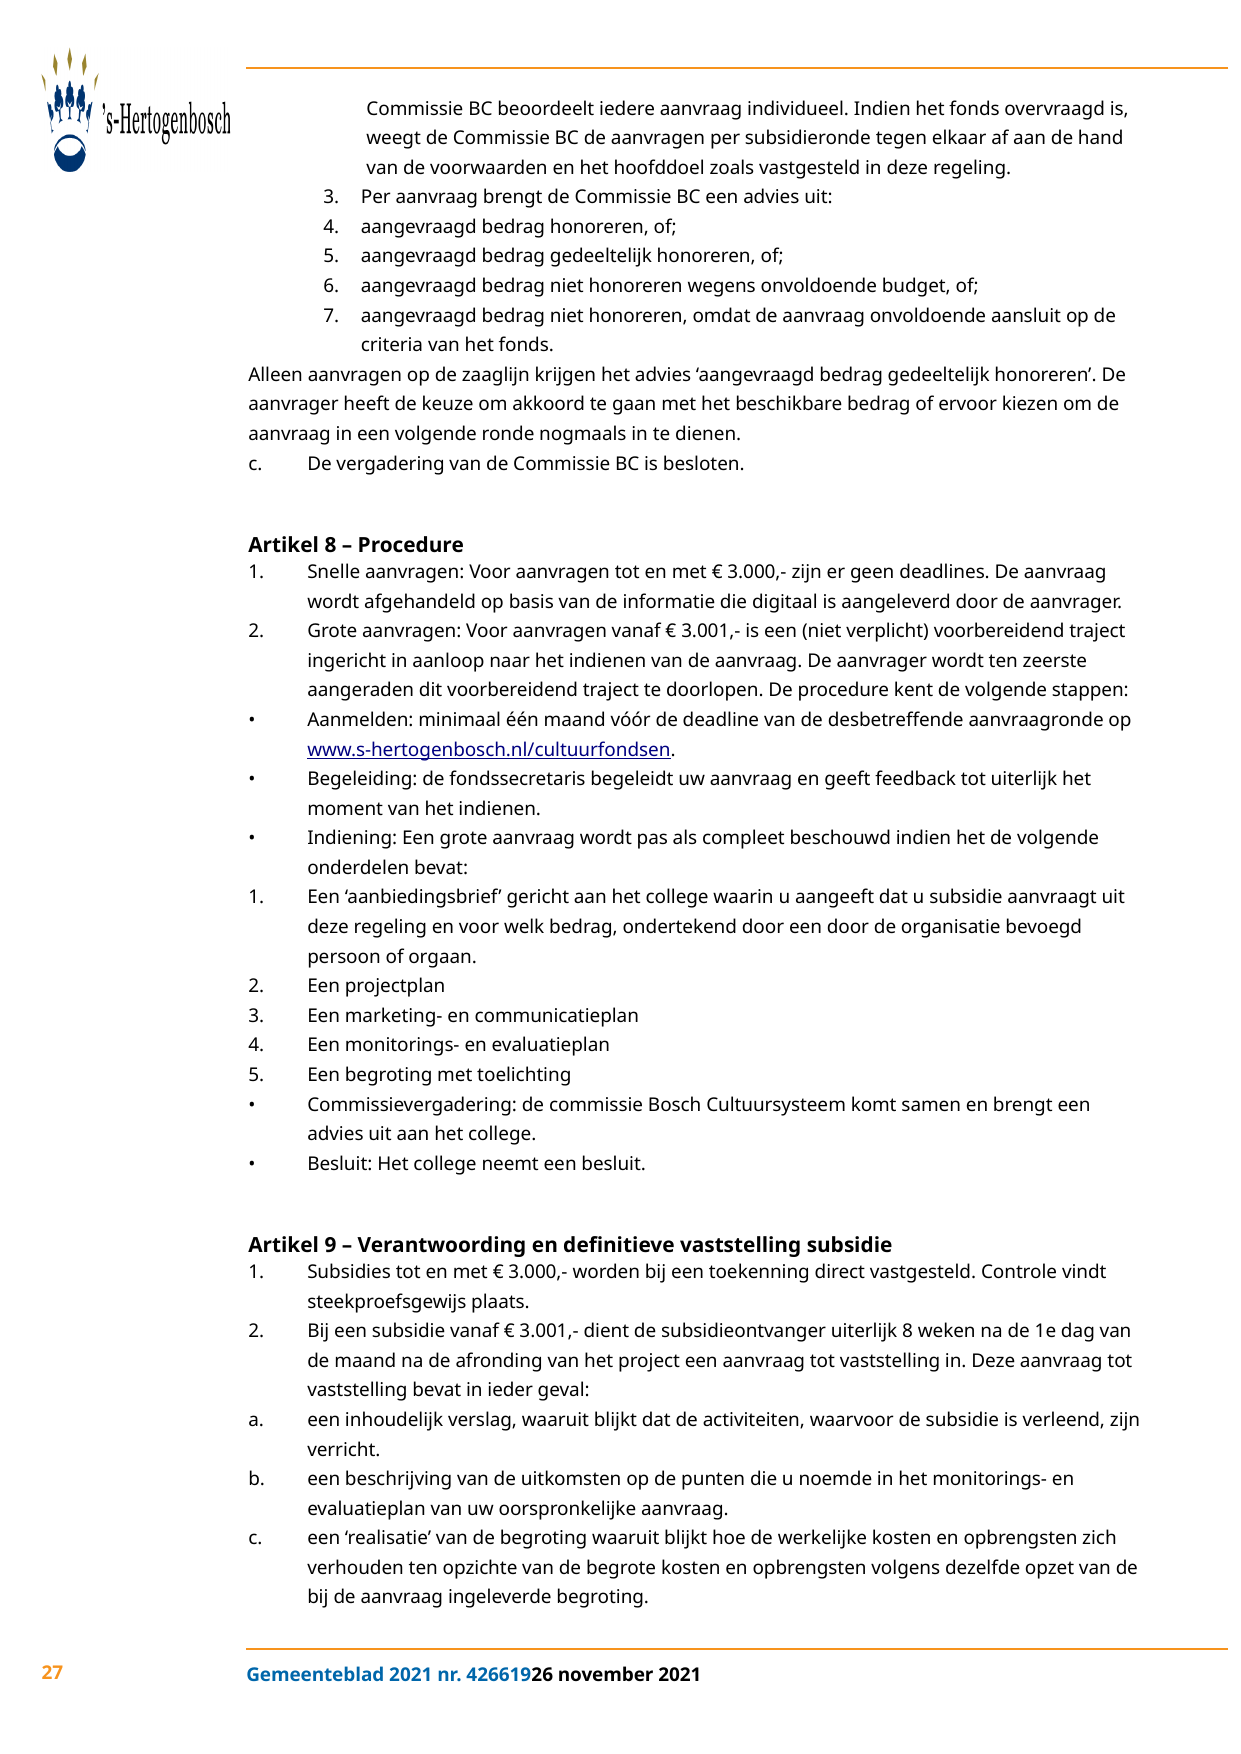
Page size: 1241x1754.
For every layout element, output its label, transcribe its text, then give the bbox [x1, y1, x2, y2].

picture [41, 47, 231, 172]
list Besluit: Het college neemt een besluit. [248, 1150, 1152, 1176]
list Snelle aanvragen: Voor aanvragen tot en met € 3.000,- zijn er geen deadlines. De aanvraag wordt afgehandeld op basis van de informatie die digitaal is aangeleverd door de aanvrager. [248, 558, 1152, 613]
list aangevraagd bedrag niet honoreren, omdat de aanvraag onvoldoende aansluit op de criteria van het fonds. [323, 302, 1152, 357]
list Commissie BC beoordeelt iedere aanvraag individueel. Indien het fonds overvraagd is, weegt de Commissie BC de aanvragen per subsidieronde tegen elkaar af aan de hand van de voorwaarden en het hoofddoel zoals vastgesteld in deze regeling. [307, 95, 1152, 180]
list aangevraagd bedrag gedeeltelijk honoreren, of; [323, 243, 1152, 268]
list een ‘realisatie’ van de begroting waaruit blijkt hoe de werkelijke kosten en opbrengsten zich verhouden ten opzichte van de begrote kosten en opbrengsten volgens dezelfde opzet van de bij de aanvraag ingeleverde begroting. [248, 1524, 1152, 1609]
list Een begroting met toelichting [248, 1061, 1152, 1087]
text Alleen aanvragen op de zaaglijn krijgen het advies ‘aangevraagd bedrag gedeeltelijk honoreren’. De aanvrager heeft de keuze om akkoord te gaan met het beschikbare bedrag of ervoor kiezen om de aanvraag in een volgende ronde nogmaals in te dienen. [248, 361, 1152, 446]
list aangevraagd bedrag honoreren, of; [323, 213, 1152, 239]
list Begeleiding: de fondssecretaris begeleidt uw aanvraag en geeft feedback tot uiterlijk het moment van het indienen. [248, 765, 1152, 821]
list aangevraagd bedrag niet honoreren wegens onvoldoende budget, of; [323, 272, 1152, 298]
text Artikel 8 – Procedure [248, 530, 1152, 558]
list Grote aanvragen: Voor aanvragen vanaf € 3.001,- is een (niet verplicht) voorbereidend traject ingericht in aanloop naar het indienen van de aanvraag. De aanvrager wordt ten zeerste aangeraden dit voorbereidend traject te doorlopen. De procedure kent de volgende stappen: [248, 617, 1152, 702]
list Een ‘aanbiedingsbrief’ gericht aan het college waarin u aangeeft dat u subsidie aanvraagt uit deze regeling en voor welk bedrag, ondertekend door een door de organisatie bevoegd persoon of orgaan. [248, 884, 1152, 968]
list Bij een subsidie vanaf € 3.001,- dient de subsidieontvanger uiterlijk 8 weken na de 1e dag van de maand na de afronding van het project een aanvraag tot vaststelling in. Deze aanvraag tot vaststelling bevat in ieder geval: [248, 1317, 1152, 1402]
list Een marketing- en communicatieplan [248, 1002, 1152, 1028]
list Subsidies tot en met € 3.000,- worden bij een toekenning direct vastgesteld. Controle vindt steekproefsgewijs plaats. [248, 1258, 1152, 1314]
list een inhoudelijk verslag, waaruit blijkt dat de activiteiten, waarvoor de subsidie is verleend, zijn verricht. [248, 1406, 1152, 1462]
list Commissievergadering: de commissie Bosch Cultuursysteem komt samen en brengt een advies uit aan het college. [248, 1091, 1152, 1146]
text Artikel 9 – Verantwoording en definitieve vaststelling subsidie [248, 1230, 1152, 1258]
list Een projectplan [248, 972, 1152, 998]
list Een monitorings- en evaluatieplan [248, 1032, 1152, 1057]
list Indiening: Een grote aanvraag wordt pas als compleet beschouwd indien het de volgende onderdelen bevat: [248, 824, 1152, 880]
list Per aanvraag brengt de Commissie BC een advies uit: [323, 183, 1152, 209]
list Aanmelden: minimaal één maand vóór de deadline van de desbetreffende aanvraagronde op www.s-hertogenbosch.nl/cultuurfondsen. [248, 706, 1152, 761]
list De vergadering van de Commissie BC is besloten. [248, 450, 1152, 476]
list een beschrijving van de uitkomsten op de punten die u noemde in het monitorings- en evaluatieplan van uw oorspronkelijke aanvraag. [248, 1465, 1152, 1521]
